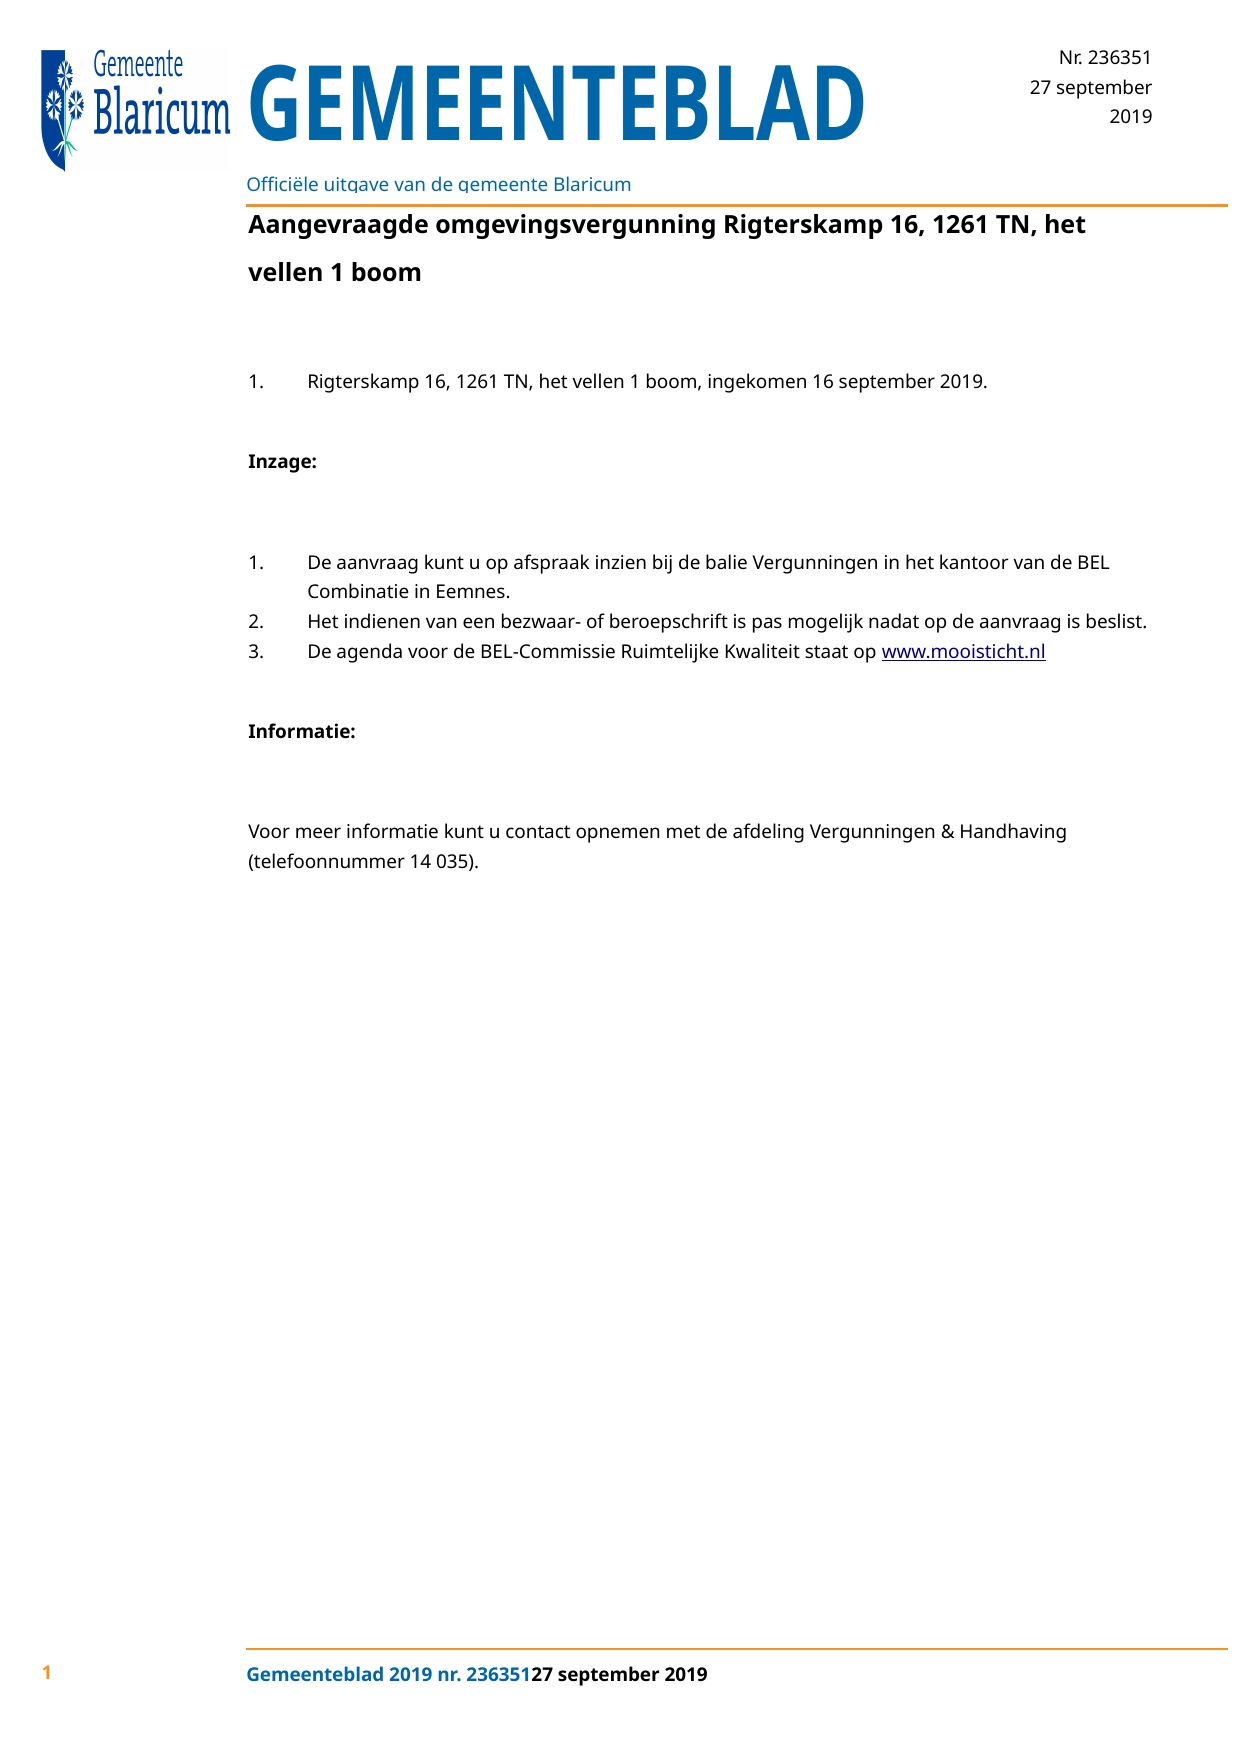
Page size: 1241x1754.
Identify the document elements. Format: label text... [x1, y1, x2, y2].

list Rigterskamp 16, 1261 TN, het vellen 1 boom, ingekomen 16 september 2019. [248, 368, 1152, 394]
picture [41, 47, 231, 172]
list De aanvraag kunt u op afspraak inzien bij de balie Vergunningen in het kantoor van de BEL Combinatie in Eemnes. [248, 549, 1152, 604]
text Voor meer informatie kunt u contact opnemen met de afdeling Vergunningen & Handhaving (telefoonnummer 14 035). [248, 819, 1152, 874]
list Het indienen van een bezwaar- of beroepschrift is pas mogelijk nadat op de aanvraag is beslist. [248, 608, 1152, 634]
text Aangevraagde omgevingsvergunning Rigterskamp 16, 1261 TN, het vellen 1 boom [248, 207, 1152, 288]
list De agenda voor de BEL-Commissie Ruimtelijke Kwaliteit staat op www.mooisticht.nl [248, 638, 1152, 664]
text Inzage: [248, 448, 1152, 474]
text Informatie: [248, 718, 1152, 744]
